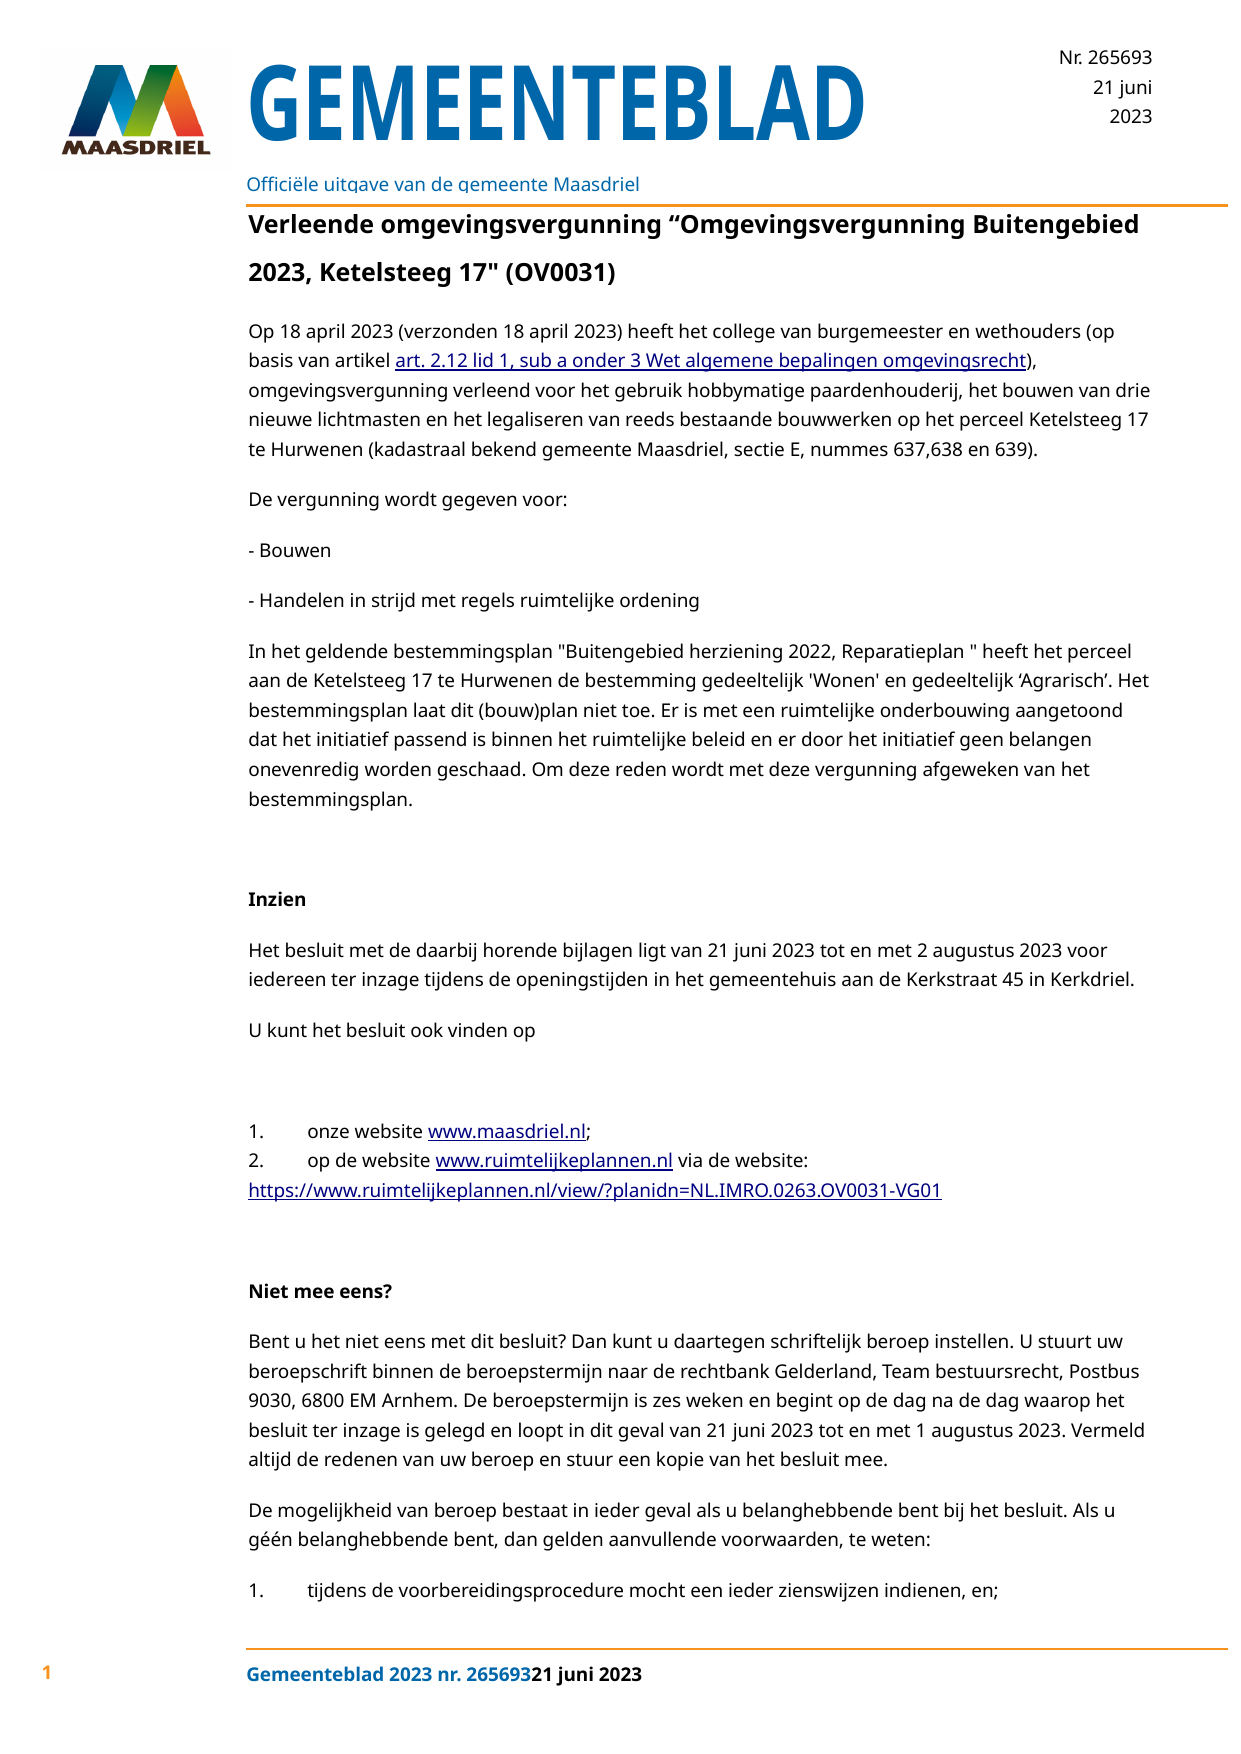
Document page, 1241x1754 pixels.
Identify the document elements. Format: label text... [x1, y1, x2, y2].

text - Bouwen [248, 537, 1152, 563]
text De mogelijkheid van beroep bestaat in ieder geval als u belanghebbende bent bij het besluit. Als u géén belanghebbende bent, dan gelden aanvullende voorwaarden, te weten: [248, 1497, 1152, 1552]
text - Handelen in strijd met regels ruimtelijke ordening [248, 587, 1152, 613]
text Op 18 april 2023 (verzonden 18 april 2023) heeft het college van burgemeester en wethouders (op basis van artikel art. 2.12 lid 1, sub a onder 3 Wet algemene bepalingen omgevingsrecht), omgevingsvergunning verleend voor het gebruik hobbymatige paardenhouderij, het bouwen van drie nieuwe lichtmasten en het legaliseren van reeds bestaande bouwwerken op het perceel Ketelsteeg 17 te Hurwenen (kadastraal bekend gemeente Maasdriel, sectie E, nummes 637,638 en 639). [248, 318, 1152, 462]
list op de website www.ruimtelijkeplannen.nl via de website: [248, 1147, 1152, 1173]
text Het besluit met de daarbij horende bijlagen ligt van 21 juni 2023 tot en met 2 augustus 2023 voor iedereen ter inzage tijdens de openingstijden in het gemeen­tehuis aan de Kerkstraat 45 in Kerkdriel. [248, 937, 1152, 992]
text Niet mee eens? [248, 1278, 1152, 1304]
text In het geldende bestemmingsplan "Buitengebied herziening 2022, Reparatieplan " heeft het perceel aan de Ketelsteeg 17 te Hurwenen de bestemming gedeeltelijk 'Wonen' en gedeeltelijk ‘Agrarisch’. Het bestemmingsplan laat dit (bouw)plan niet toe. Er is met een ruimtelijke onderbouwing aangetoond dat het initiatief passend is binnen het ruimtelijke beleid en er door het initiatief geen belangen onevenredig worden geschaad. Om deze reden wordt met deze vergunning afgeweken van het bestemmingsplan. [248, 638, 1152, 812]
text Verleende omgevingsvergunning “Omgevingsvergunning Buitengebied 2023, Ketelsteeg 17" (OV0031) [248, 207, 1152, 288]
picture [41, 47, 231, 172]
text U kunt het besluit ook vinden op [248, 1017, 1152, 1043]
text https://www.ruimtelijkeplannen.nl/view/?planidn=NL.IMRO.0263.OV0031-VG01 [248, 1177, 1152, 1203]
list onze website www.maasdriel.nl; [248, 1118, 1152, 1144]
text De vergunning wordt gegeven voor: [248, 487, 1152, 512]
text Inzien [248, 887, 1152, 912]
text Bent u het niet eens met dit besluit? Dan kunt u daartegen schriftelijk beroep instellen. U stuurt uw beroepschrift binnen de beroepstermijn naar de rechtbank Gelderland, Team bestuursrecht, Postbus 9030, 6800 EM Arnhem. De beroepstermijn is zes weken en begint op de dag na de dag waarop het besluit ter inzage is gelegd en loopt in dit geval van 21 juni 2023 tot en met 1 augustus 2023. Vermeld altijd de redenen van uw beroep en stuur een kopie van het besluit mee. [248, 1328, 1152, 1472]
list tijdens de voorbereidingsprocedure mocht een ieder zienswijzen indienen, en; [248, 1577, 1152, 1603]
